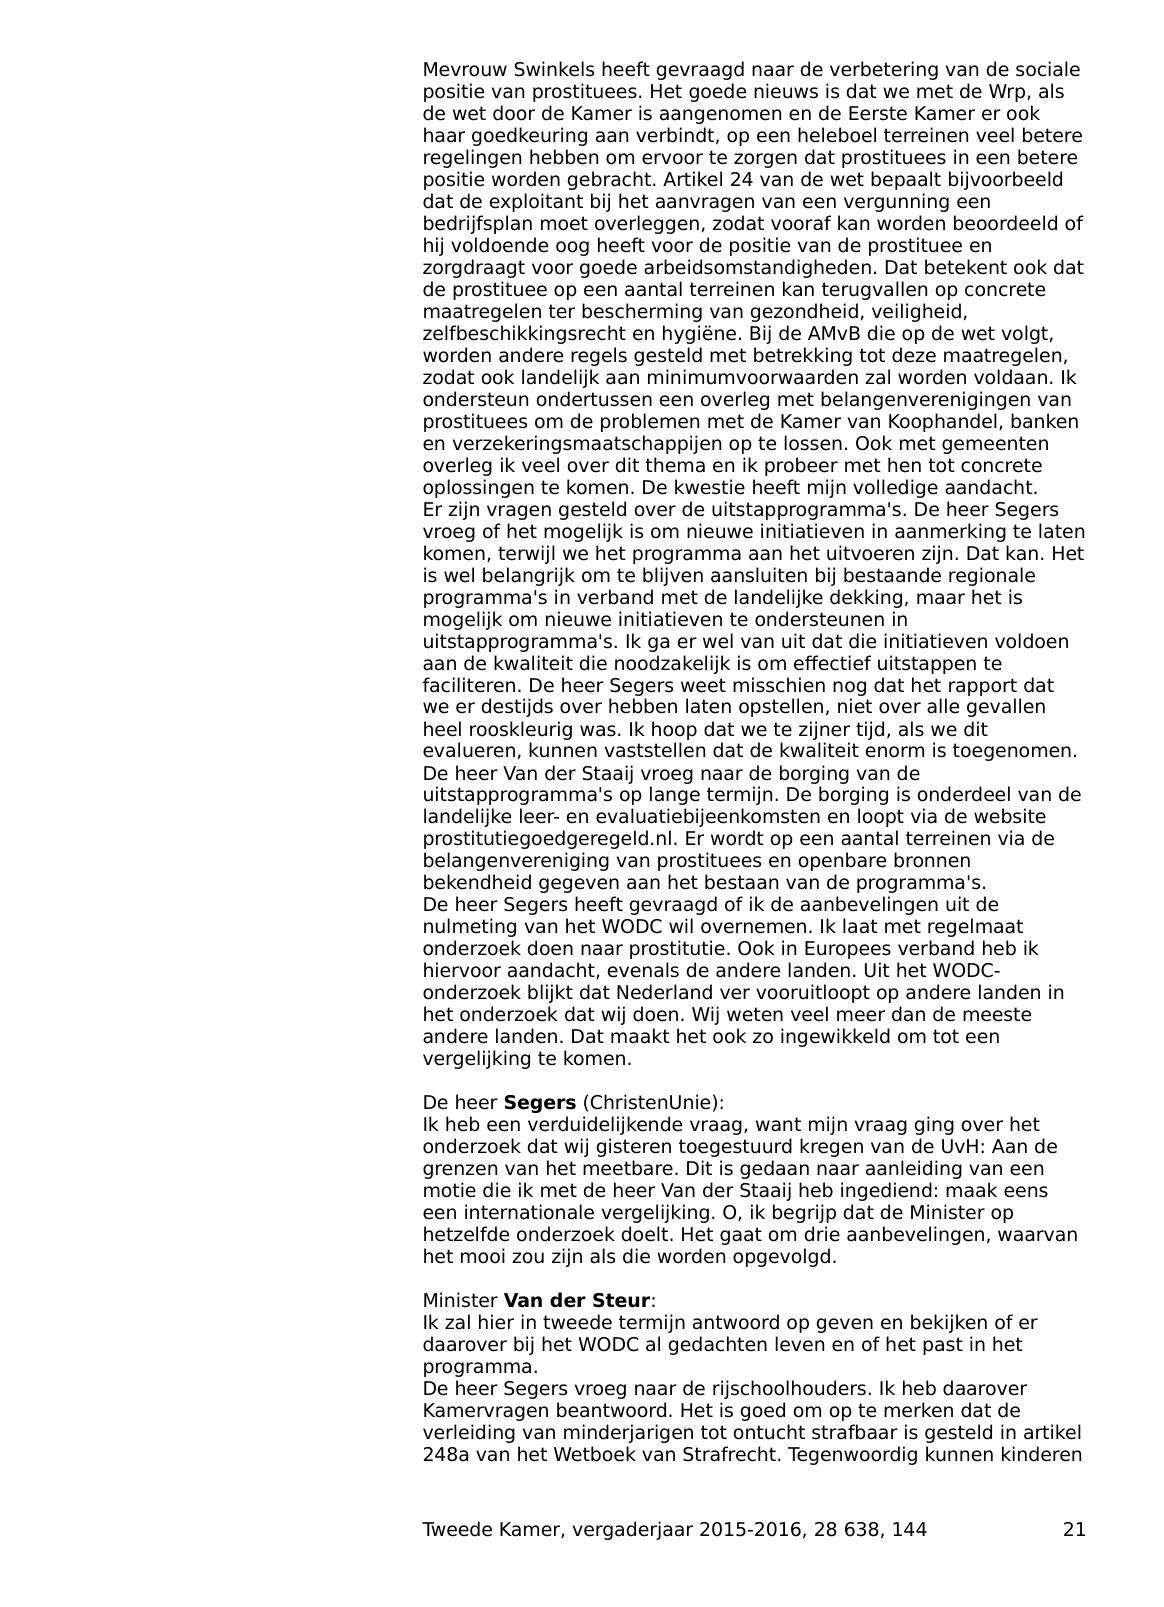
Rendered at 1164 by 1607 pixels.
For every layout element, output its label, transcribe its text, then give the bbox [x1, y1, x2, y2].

text De heer Van der Staaij vroeg naar de borging van de uitstapprogramma's op lange termijn. De borging is onderdeel van de landelijke leer- en evaluatiebijeenkomsten en loopt via de website prostitutiegoedgeregeld.nl. Er wordt op een aantal terreinen via de belangenvereniging van prostituees en openbare bronnen bekendheid gegeven aan het bestaan van de programma's. [422, 762, 1087, 894]
text Ik zal hier in tweede termijn antwoord op geven en bekijken of er daarover bij het WODC al gedachten leven en of het past in het programma. [422, 1312, 1087, 1378]
text De heer Segers (ChristenUnie): [422, 1092, 1087, 1114]
text Ik heb een verduidelijkende vraag, want mijn vraag ging over het onderzoek dat wij gisteren toegestuurd kregen van de UvH: Aan de grenzen van het meetbare. Dit is gedaan naar aanleiding van een motie die ik met de heer Van der Staaij heb ingediend: maak eens een internationale vergelijking. O, ik begrijp dat de Minister op hetzelfde onderzoek doelt. Het gaat om drie aanbevelingen, waarvan het mooi zou zijn als die worden opgevolgd. [422, 1114, 1087, 1268]
text De heer Segers heeft gevraagd of ik de aanbevelingen uit de nulmeting van het WODC wil overnemen. Ik laat met regelmaat onderzoek doen naar prostitutie. Ook in Europees verband heb ik hiervoor aandacht, evenals de andere landen. Uit het WODC-onderzoek blijkt dat Nederland ver vooruitloopt op andere landen in het onderzoek dat wij doen. Wij weten veel meer dan de meeste andere landen. Dat maakt het ook zo ingewikkeld om tot een vergelijking te komen. [422, 894, 1087, 1070]
text De heer Segers vroeg naar de rijschoolhouders. Ik heb daarover Kamervragen beantwoord. Het is goed om op te merken dat de verleiding van minderjarigen tot ontucht strafbaar is gesteld in artikel 248a van het Wetboek van Strafrecht. Tegenwoordig kunnen kinderen [422, 1378, 1087, 1466]
text Er zijn vragen gesteld over de uitstapprogramma's. De heer Segers vroeg of het mogelijk is om nieuwe initiatieven in aanmerking te laten komen, terwijl we het programma aan het uitvoeren zijn. Dat kan. Het is wel belangrijk om te blijven aansluiten bij bestaande regionale programma's in verband met de landelijke dekking, maar het is mogelijk om nieuwe initiatieven te ondersteunen in uitstapprogramma's. Ik ga er wel van uit dat die initiatieven voldoen aan de kwaliteit die noodzakelijk is om effectief uitstappen te faciliteren. De heer Segers weet misschien nog dat het rapport dat we er destijds over hebben laten opstellen, niet over alle gevallen heel rooskleurig was. Ik hoop dat we te zijner tijd, als we dit evalueren, kunnen vaststellen dat de kwaliteit enorm is toegenomen. [422, 499, 1087, 762]
text Mevrouw Swinkels heeft gevraagd naar de verbetering van de sociale positie van prostituees. Het goede nieuws is dat we met de Wrp, als de wet door de Kamer is aangenomen en de Eerste Kamer er ook haar goedkeuring aan verbindt, op een heleboel terreinen veel betere regelingen hebben om ervoor te zorgen dat prostituees in een betere positie worden gebracht. Artikel 24 van de wet bepaalt bijvoorbeeld dat de exploitant bij het aanvragen van een vergunning een bedrijfsplan moet overleggen, zodat vooraf kan worden beoordeeld of hij voldoende oog heeft voor de positie van de prostituee en zorgdraagt voor goede arbeidsomstandigheden. Dat betekent ook dat de prostituee op een aantal terreinen kan terugvallen op concrete maatregelen ter bescherming van gezondheid, veiligheid, zelfbeschikkingsrecht en hygiëne. Bij de AMvB die op de wet volgt, worden andere regels gesteld met betrekking tot deze maatregelen, zodat ook landelijk aan minimumvoorwaarden zal worden voldaan. Ik ondersteun ondertussen een overleg met belangenverenigingen van prostituees om de problemen met de Kamer van Koophandel, banken en verzekeringsmaatschappijen op te lossen. Ook met gemeenten overleg ik veel over dit thema en ik probeer met hen tot concrete oplossingen te komen. De kwestie heeft mijn volledige aandacht. [422, 59, 1087, 499]
text Minister Van der Steur: [422, 1290, 1087, 1312]
